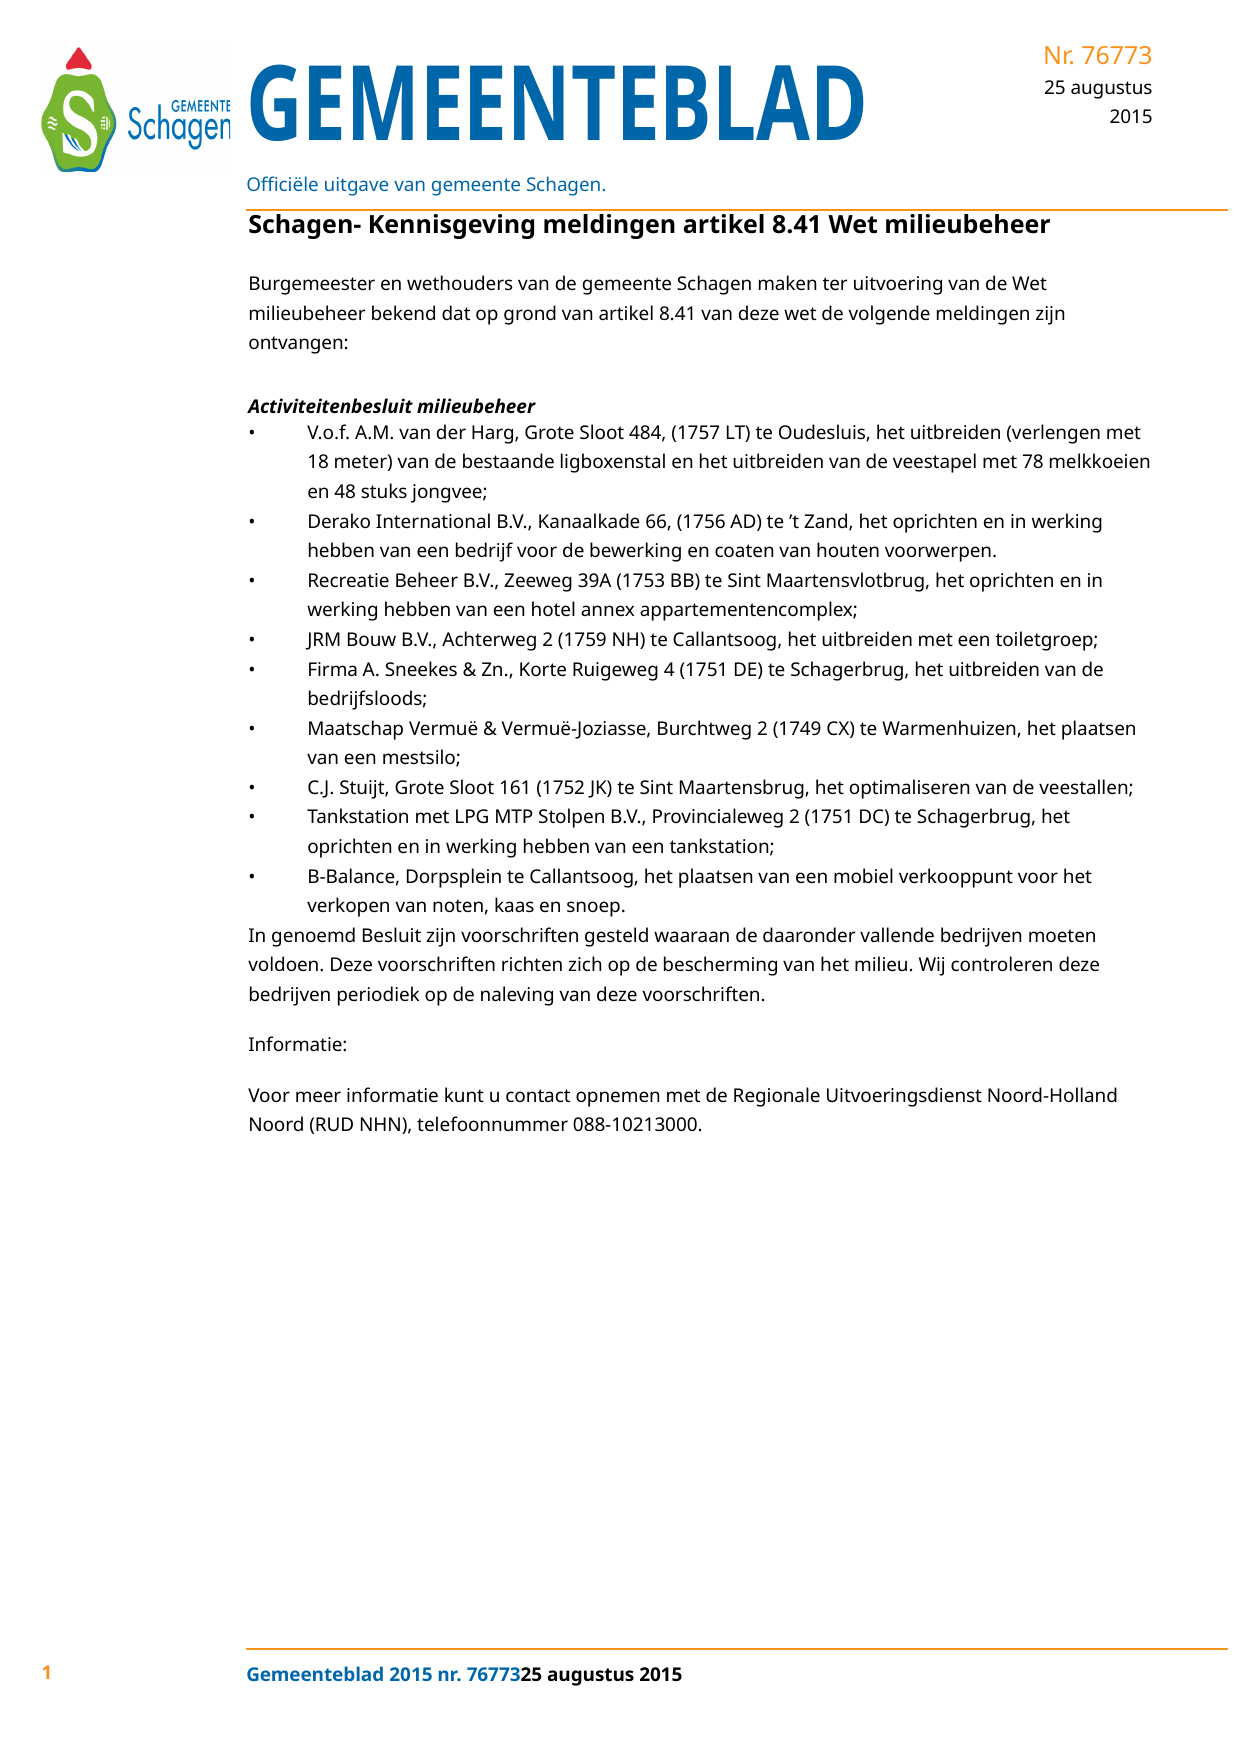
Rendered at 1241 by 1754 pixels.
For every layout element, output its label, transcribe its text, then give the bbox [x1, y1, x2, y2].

text Schagen- Kennisgeving meldingen artikel 8.41 Wet milieubeheer [248, 211, 1152, 241]
list C.J. Stuijt, Grote Sloot 161 (1752 JK) te Sint Maartensbrug, het optimaliseren van de veestallen; [248, 774, 1152, 800]
text Voor meer informatie kunt u contact opnemen met de Regionale Uitvoeringsdienst Noord-Holland Noord (RUD NHN), telefoonnummer 088-10213000. [248, 1082, 1152, 1137]
list Derako International B.V., Kanaalkade 66, (1756 AD) te ’t Zand, het oprichten en in werking hebben van een bedrijf voor de bewerking en coaten van houten voorwerpen. [248, 508, 1152, 563]
text Burgemeester en wethouders van de gemeente Schagen maken ter uitvoering van de Wet milieubeheer bekend dat op grond van artikel 8.41 van deze wet de volgende meldingen zijn ontvangen: [248, 270, 1152, 355]
text In genoemd Besluit zijn voorschriften gesteld waaraan de daaronder vallende bedrijven moeten voldoen. Deze voorschriften richten zich op de bescherming van het milieu. Wij controleren deze bedrijven periodiek op de naleving van deze voorschriften. [248, 922, 1152, 1007]
list V.o.f. A.M. van der Harg, Grote Sloot 484, (1757 LT) te Oudesluis, het uitbreiden (verlengen met 18 meter) van de bestaande ligboxenstal en het uitbreiden van de veestapel met 78 melkkoeien en 48 stuks jongvee; [248, 419, 1152, 504]
list Maatschap Vermuë & Vermuë-Joziasse, Burchtweg 2 (1749 CX) te Warmenhuizen, het plaatsen van een mestsilo; [248, 715, 1152, 770]
list B-Balance, Dorpsplein te Callantsoog, het plaatsen van een mobiel verkooppunt voor het verkopen van noten, kaas en snoep. [248, 863, 1152, 918]
list Recreatie Beheer B.V., Zeeweg 39A (1753 BB) te Sint Maartensvlotbrug, het oprichten en in werking hebben van een hotel annex appartementencomplex; [248, 567, 1152, 622]
text Informatie: [248, 1032, 1152, 1057]
list Firma A. Sneekes & Zn., Korte Ruigeweg 4 (1751 DE) te Schagerbrug, het uitbreiden van de bedrijfsloods; [248, 656, 1152, 711]
text Activiteitenbesluit milieubeheer [248, 393, 1152, 419]
list JRM Bouw B.V., Achterweg 2 (1759 NH) te Callantsoog, het uitbreiden met een toiletgroep; [248, 626, 1152, 652]
picture [41, 47, 231, 172]
list Tankstation met LPG MTP Stolpen B.V., Provincialeweg 2 (1751 DC) te Schagerbrug, het oprichten en in werking hebben van een tankstation; [248, 804, 1152, 859]
